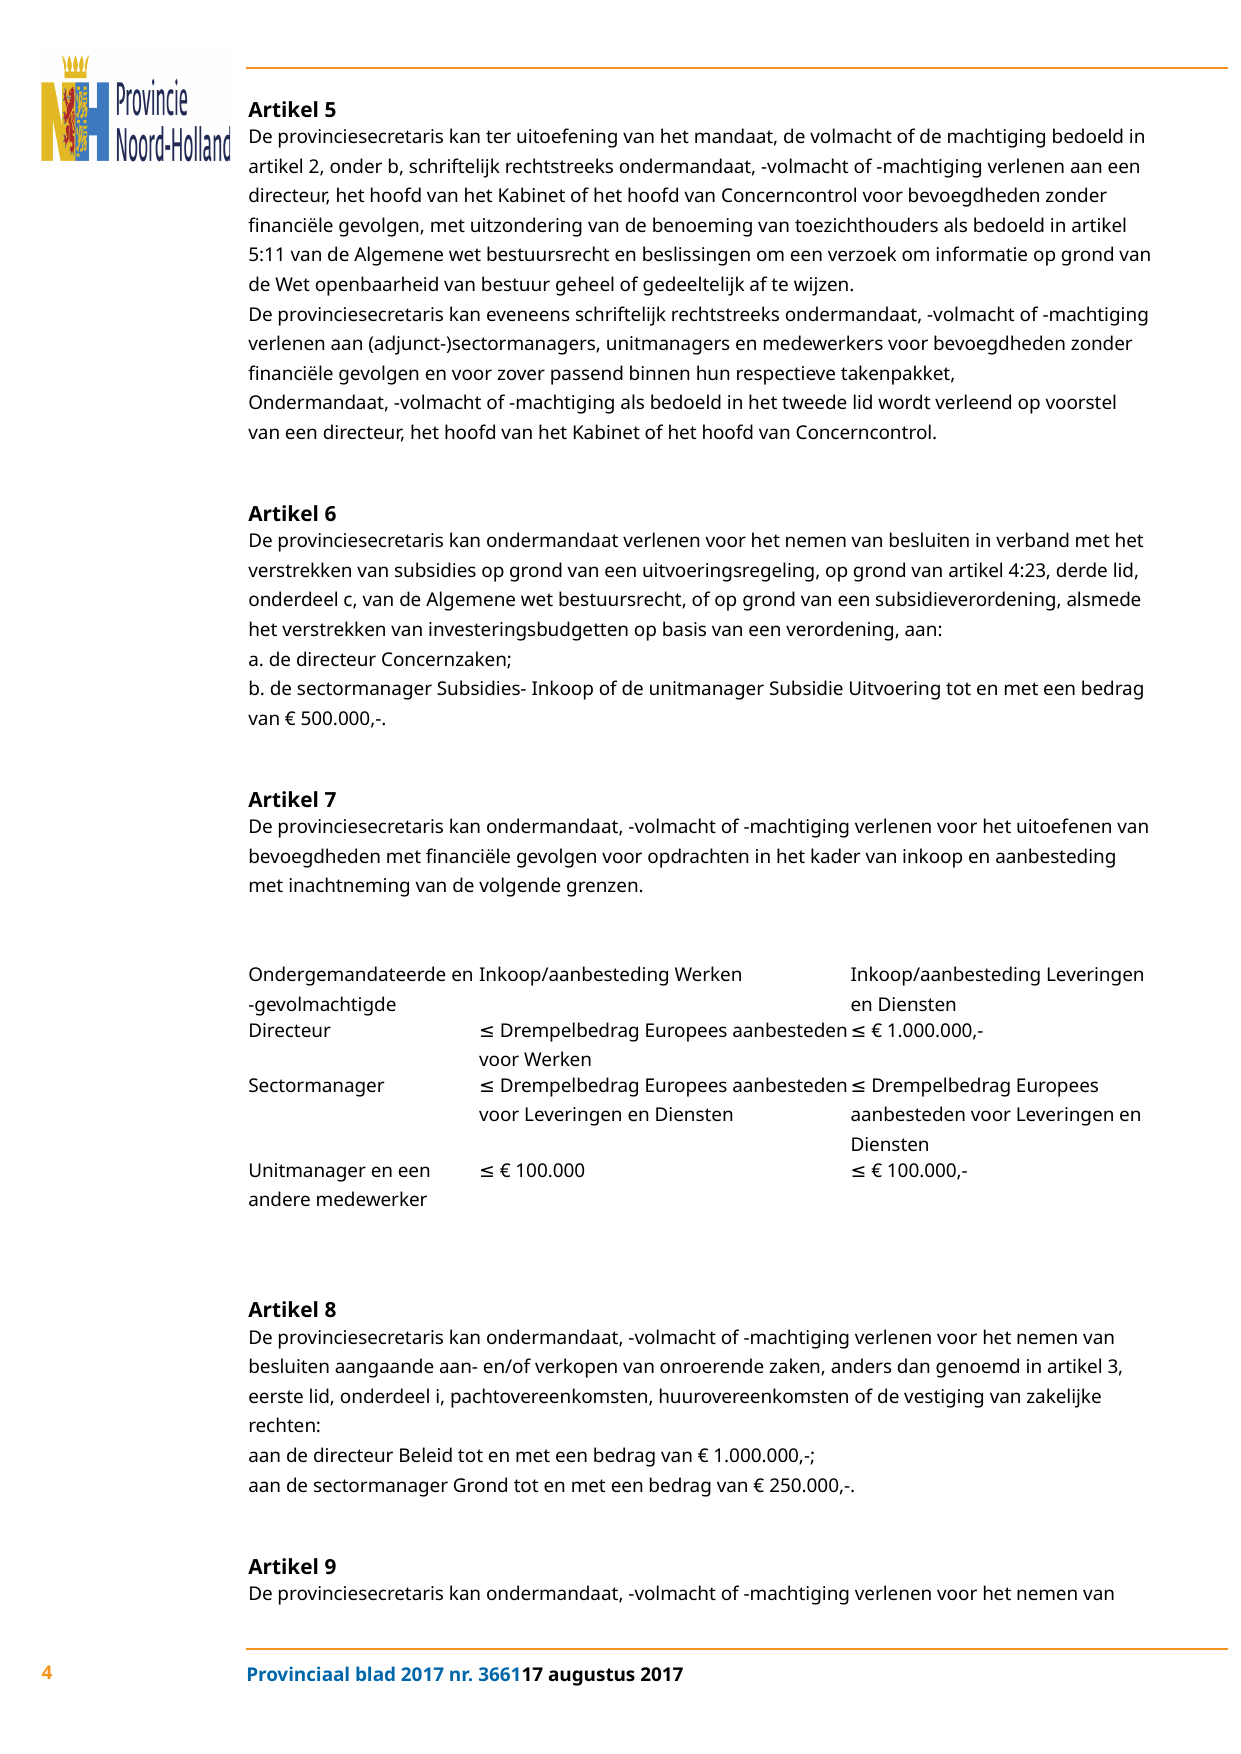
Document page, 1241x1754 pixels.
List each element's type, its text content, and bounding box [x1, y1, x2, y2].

text Artikel 5 [248, 95, 1152, 123]
text De provinciesecretaris kan ondermandaat, -volmacht of -machtiging verlenen voor het uitoefenen van bevoegdheden met financiële gevolgen voor opdrachten in het kader van inkoop en aanbesteding met inachtneming van de volgende grenzen. [248, 813, 1152, 898]
text Artikel 8 [248, 1296, 1152, 1324]
text b. de sectormanager Subsidies- Inkoop of de unitmanager Subsidie Uitvoering tot en met een bedrag van € 500.000,-. [248, 675, 1152, 731]
table_header Inkoop/aanbesteding Leveringen en Diensten [850, 961, 1152, 1017]
text a. de directeur Concernzaken; [248, 646, 1152, 672]
table_cell ≤ Drempelbedrag Europees aanbesteden voor Werken [479, 1017, 850, 1072]
table_cell Unitmanager en een andere medewerker [248, 1157, 479, 1212]
text Artikel 6 [248, 499, 1152, 527]
table_cell ≤ € 1.000.000,- [850, 1017, 1152, 1072]
table_cell ≤ € 100.000,- [850, 1157, 1152, 1212]
text De provinciesecretaris kan ondermandaat verlenen voor het nemen van besluiten in verband met het verstrekken van subsidies op grond van een uitvoeringsregeling, op grond van artikel 4:23, derde lid, onderdeel c, van de Algemene wet bestuursrecht, of op grond van een subsidieverordening, alsmede het verstrekken van investeringsbudgetten op basis van een verordening, aan: [248, 527, 1152, 642]
text Artikel 9 [248, 1552, 1152, 1580]
text Ondermandaat, -volmacht of -machtiging als bedoeld in het tweede lid wordt verleend op voorstel van een directeur, het hoofd van het Kabinet of het hoofd van Concerncontrol. [248, 389, 1152, 445]
table_header Inkoop/aanbesteding Werken [479, 961, 850, 1017]
table_cell ≤ Drempelbedrag Europees aanbesteden voor Leveringen en Diensten [479, 1072, 850, 1157]
text aan de directeur Beleid tot en met een bedrag van € 1.000.000,-; [248, 1442, 1152, 1468]
text De provinciesecretaris kan ter uitoefening van het mandaat, de volmacht of de machtiging bedoeld in artikel 2, onder b, schriftelijk rechtstreeks ondermandaat, -volmacht of -machtiging verlenen aan een directeur, het hoofd van het Kabinet of het hoofd van Concerncontrol voor bevoegdheden zonder financiële gevolgen, met uitzondering van de benoeming van toezichthouders als bedoeld in artikel 5:11 van de Algemene wet bestuursrecht en beslissingen om een verzoek om informatie op grond van de Wet openbaarheid van bestuur geheel of gedeeltelijk af te wijzen. [248, 123, 1152, 297]
table_cell ≤ € 100.000 [479, 1157, 850, 1212]
picture [41, 47, 231, 172]
text De provinciesecretaris kan eveneens schriftelijk rechtstreeks ondermandaat, -volmacht of -machtiging verlenen aan (adjunct-)sectormanagers, unitmanagers en medewerkers voor bevoegdheden zonder financiële gevolgen en voor zover passend binnen hun respectieve takenpakket, [248, 301, 1152, 386]
text Artikel 7 [248, 785, 1152, 813]
table_cell Sectormanager [248, 1072, 479, 1157]
text De provinciesecretaris kan ondermandaat, -volmacht of -machtiging verlenen voor het nemen van besluiten aangaande aan- en/of verkopen van onroerende zaken, anders dan genoemd in artikel 3, eerste lid, onderdeel i, pachtovereenkomsten, huurovereenkomsten of de vestiging van zakelijke rechten: [248, 1324, 1152, 1438]
table_header Ondergemandateerde en -gevolmachtigde [248, 961, 479, 1017]
text aan de sectormanager Grond tot en met een bedrag van € 250.000,-. [248, 1472, 1152, 1498]
table_cell ≤ Drempelbedrag Europees aanbesteden voor Leveringen en Diensten [850, 1072, 1152, 1157]
table_cell Directeur [248, 1017, 479, 1072]
text De provinciesecretaris kan ondermandaat, -volmacht of -machtiging verlenen voor het nemen van [248, 1580, 1152, 1606]
